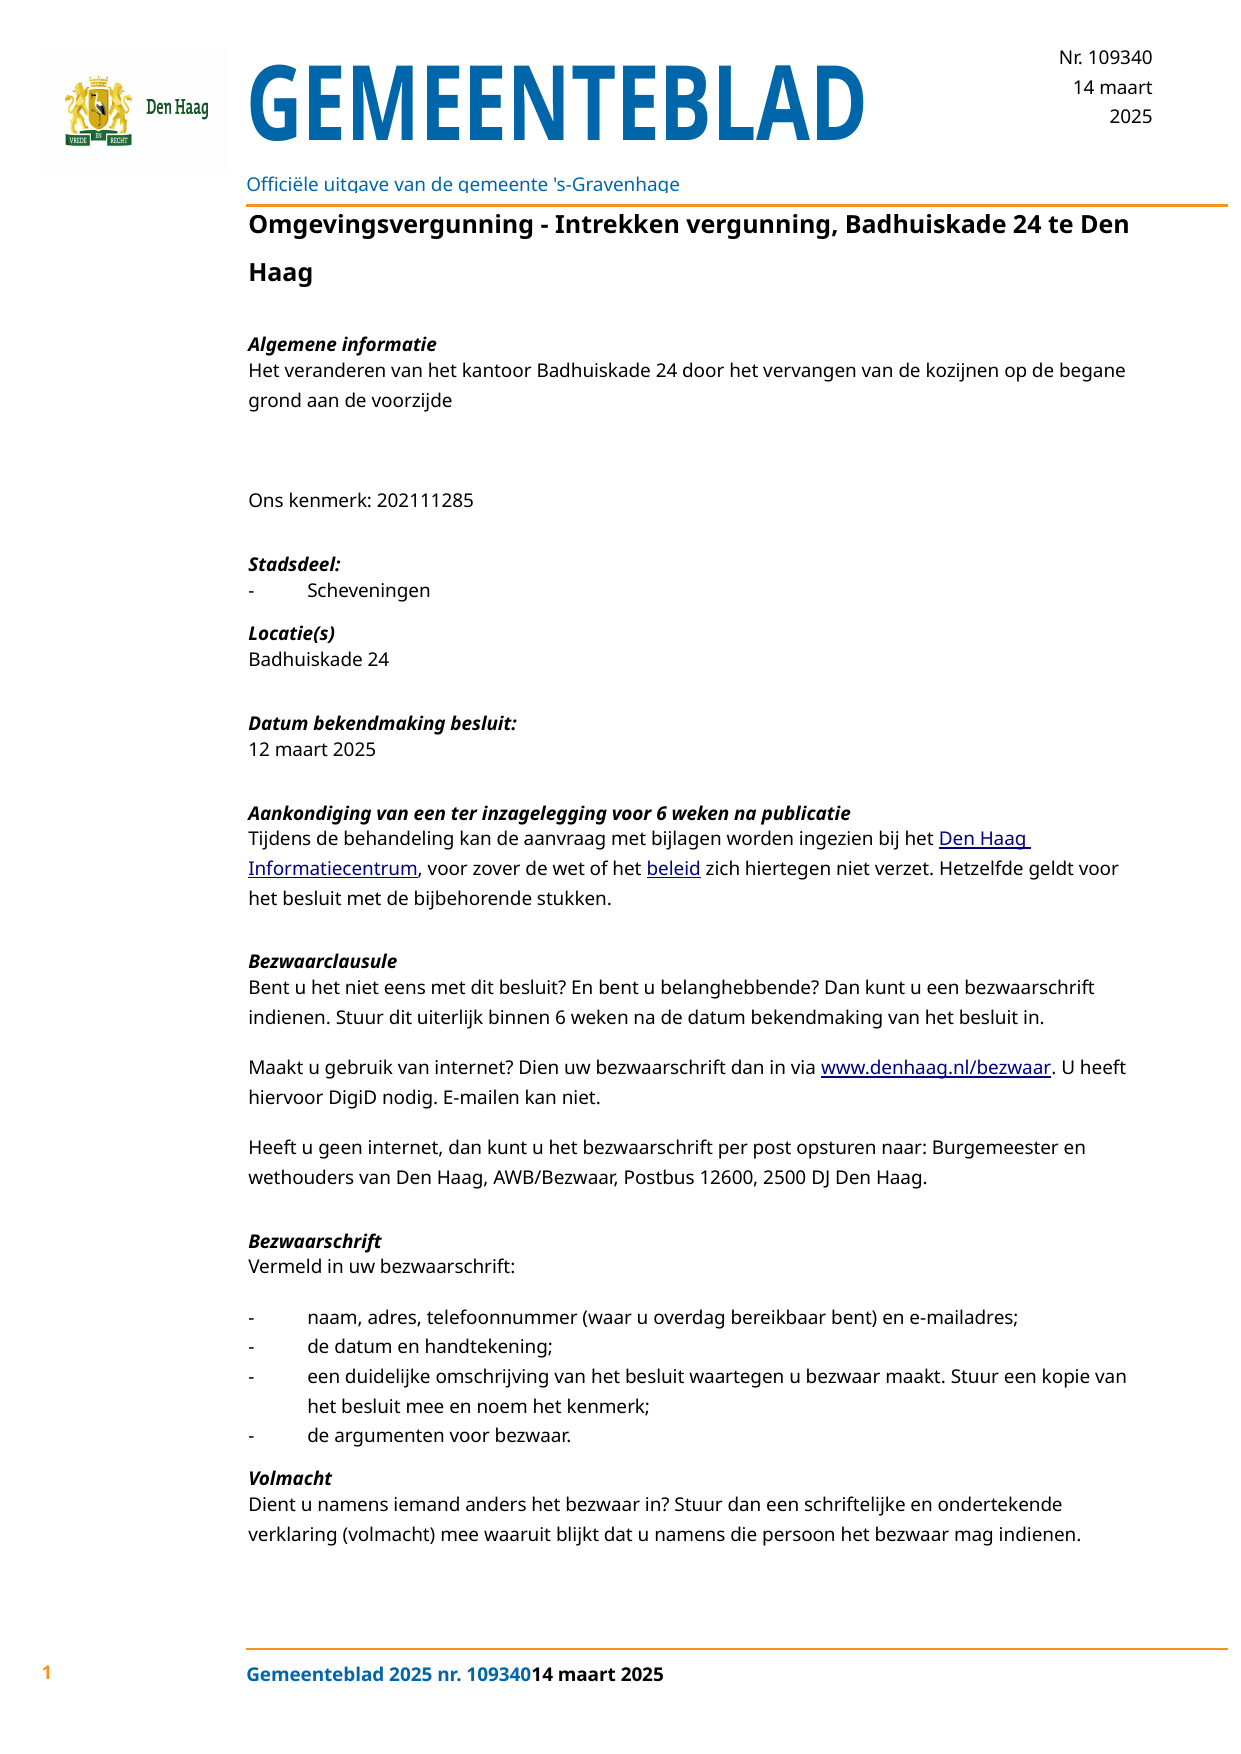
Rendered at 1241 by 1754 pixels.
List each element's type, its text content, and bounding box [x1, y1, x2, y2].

text Tijdens de behandeling kan de aanvraag met bijlagen worden ingezien bij het Den Haag Informatiecentrum, voor zover de wet of het beleid zich hiertegen niet verzet. Hetzelfde geldt voor het besluit met de bijbehorende stukken. [248, 826, 1152, 910]
text Datum bekendmaking besluit: [248, 710, 1152, 736]
text Ons kenmerk: 202111285 [248, 488, 1152, 513]
text Bezwaarschrift [248, 1228, 1152, 1254]
text Omgevingsvergunning - Intrekken vergunning, Badhuiskade 24 te Den Haag [248, 207, 1152, 288]
list een duidelijke omschrijving van het besluit waartegen u bezwaar maakt. Stuur een kopie van het besluit mee en noem het kenmerk; [248, 1363, 1152, 1418]
text 12 maart 2025 [248, 736, 1152, 762]
text Algemene informatie [248, 331, 1152, 357]
text Badhuiskade 24 [248, 646, 1152, 672]
text Stadsdeel: [248, 552, 1152, 577]
text Locatie(s) [248, 620, 1152, 646]
list de argumenten voor bezwaar. [248, 1422, 1152, 1448]
text Bent u het niet eens met dit besluit? En bent u belanghebbende? Dan kunt u een bezwaarschrift indienen. Stuur dit uiterlijk binnen 6 weken na de datum bekendmaking van het besluit in. [248, 974, 1152, 1030]
text Volmacht [248, 1466, 1152, 1491]
text Vermeld in uw bezwaarschrift: [248, 1254, 1152, 1279]
list naam, adres, telefoonnummer (waar u overdag bereikbaar bent) en e-mailadres; [248, 1304, 1152, 1330]
text Het veranderen van het kantoor Badhuiskade 24 door het vervangen van de kozijnen op de begane grond aan de voorzijde [248, 357, 1152, 412]
text Aankondiging van een ter inzagelegging voor 6 weken na publicatie [248, 800, 1152, 826]
list de datum en handtekening; [248, 1334, 1152, 1359]
text Heeft u geen internet, dan kunt u het bezwaarschrift per post opsturen naar: Burgemeester en wethouders van Den Haag, AWB/Bezwaar, Postbus 12600, 2500 DJ Den Haag. [248, 1134, 1152, 1190]
picture [41, 47, 231, 172]
text Bezwaarclausule [248, 949, 1152, 974]
text Maakt u gebruik van internet? Dien uw bezwaarschrift dan in via www.denhaag.nl/bezwaar. U heeft hiervoor DigiD nodig. E-mailen kan niet. [248, 1054, 1152, 1110]
text Dient u namens iemand anders het bezwaar in? Stuur dan een schriftelijke en ondertekende verklaring (volmacht) mee waaruit blijkt dat u namens die persoon het bezwaar mag indienen. [248, 1491, 1152, 1547]
list Scheveningen [248, 577, 1152, 603]
